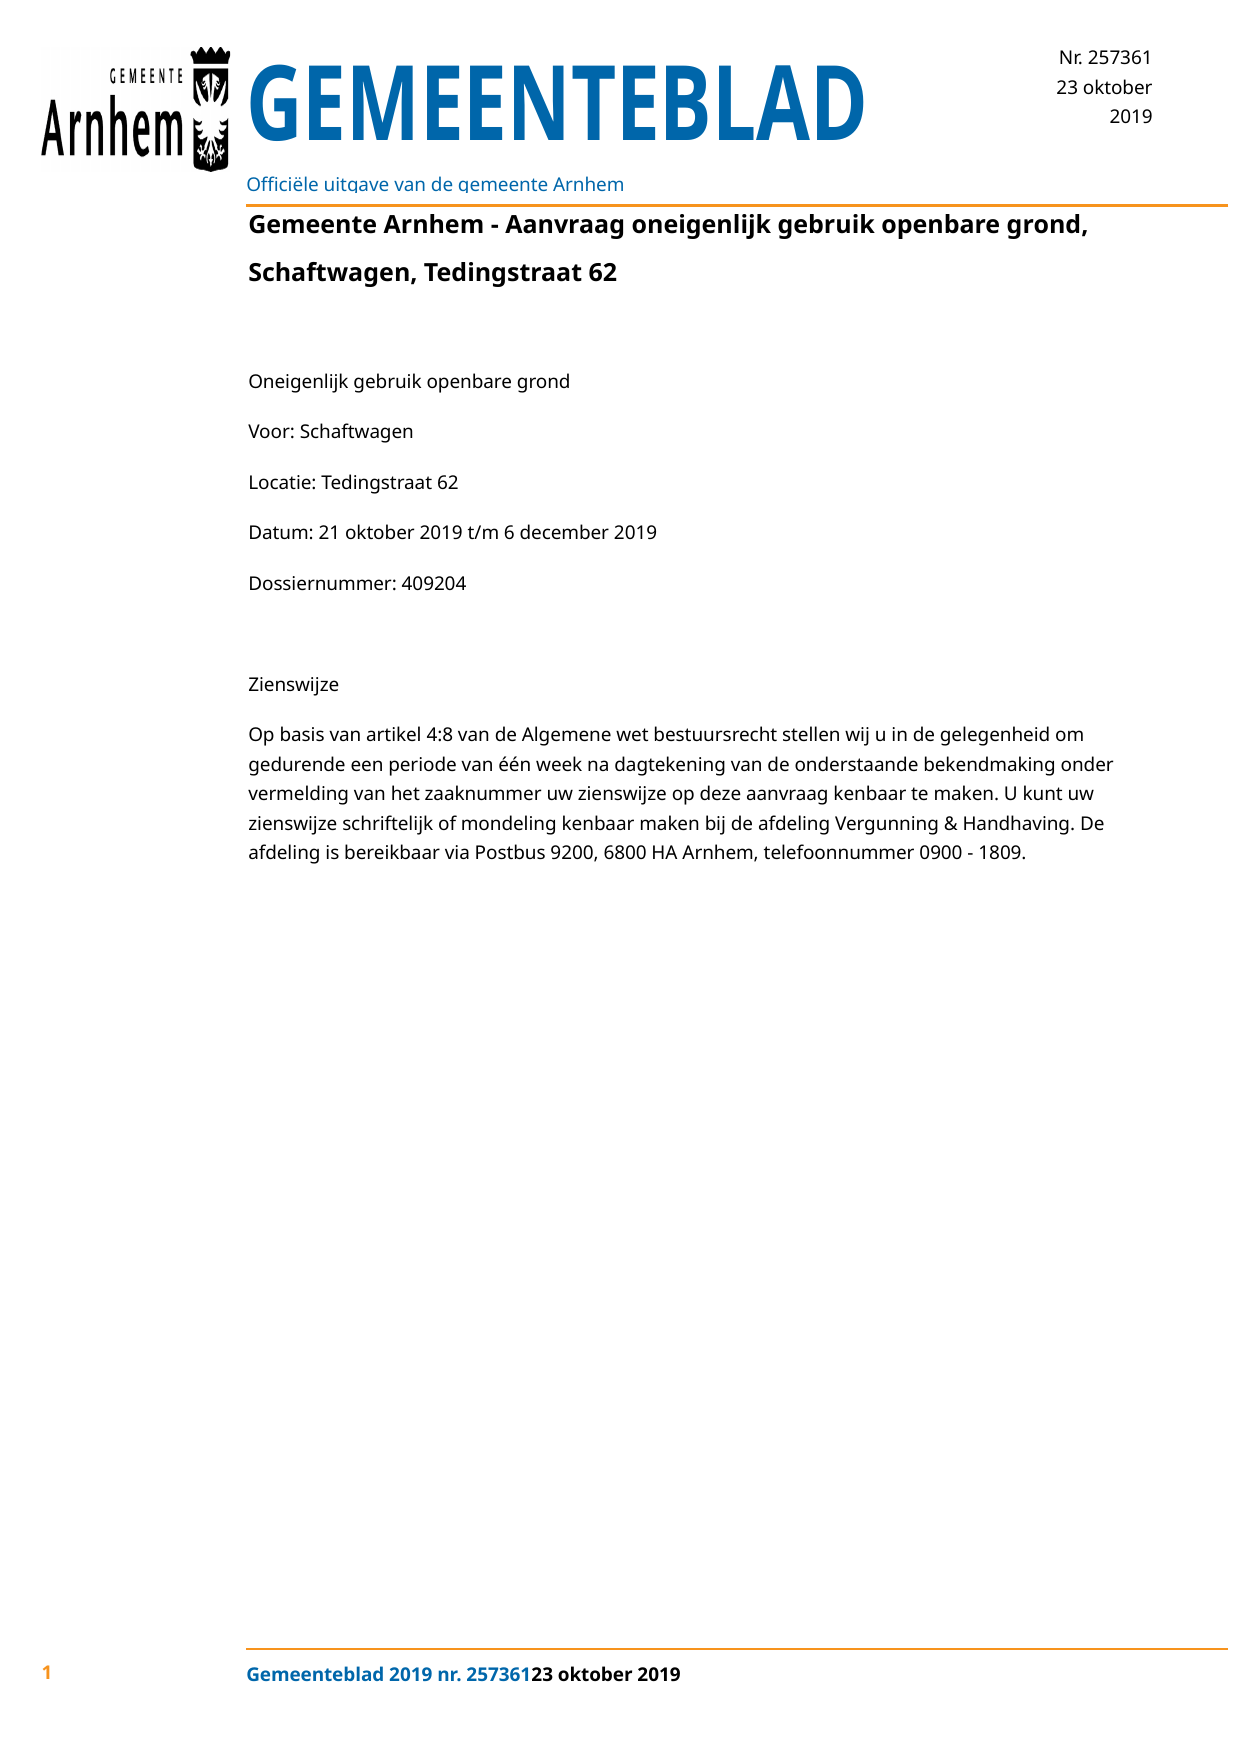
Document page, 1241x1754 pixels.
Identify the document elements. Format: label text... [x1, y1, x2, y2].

text Dossiernummer: 409204 [248, 570, 1152, 596]
text Op basis van artikel 4:8 van de Algemene wet bestuursrecht stellen wij u in de gelegenheid om gedurende een periode van één week na dagtekening van de onderstaande bekendmaking onder vermelding van het zaaknummer uw zienswijze op deze aanvraag kenbaar te maken. U kunt uw zienswijze schriftelijk of mondeling kenbaar maken bij de afdeling Vergunning & Handhaving. De afdeling is bereikbaar via Postbus 9200, 6800 HA Arnhem, telefoonnummer 0900 - 1809. [248, 721, 1152, 865]
text Oneigenlijk gebruik openbare grond [248, 368, 1152, 394]
text Datum: 21 oktober 2019 t/m 6 december 2019 [248, 519, 1152, 545]
text Zienswijze [248, 671, 1152, 697]
text Gemeente Arnhem - Aanvraag oneigenlijk gebruik openbare grond, Schaftwagen, Tedingstraat 62 [248, 207, 1152, 288]
text Voor: Schaftwagen [248, 419, 1152, 444]
text Locatie: Tedingstraat 62 [248, 469, 1152, 495]
picture [41, 47, 231, 172]
